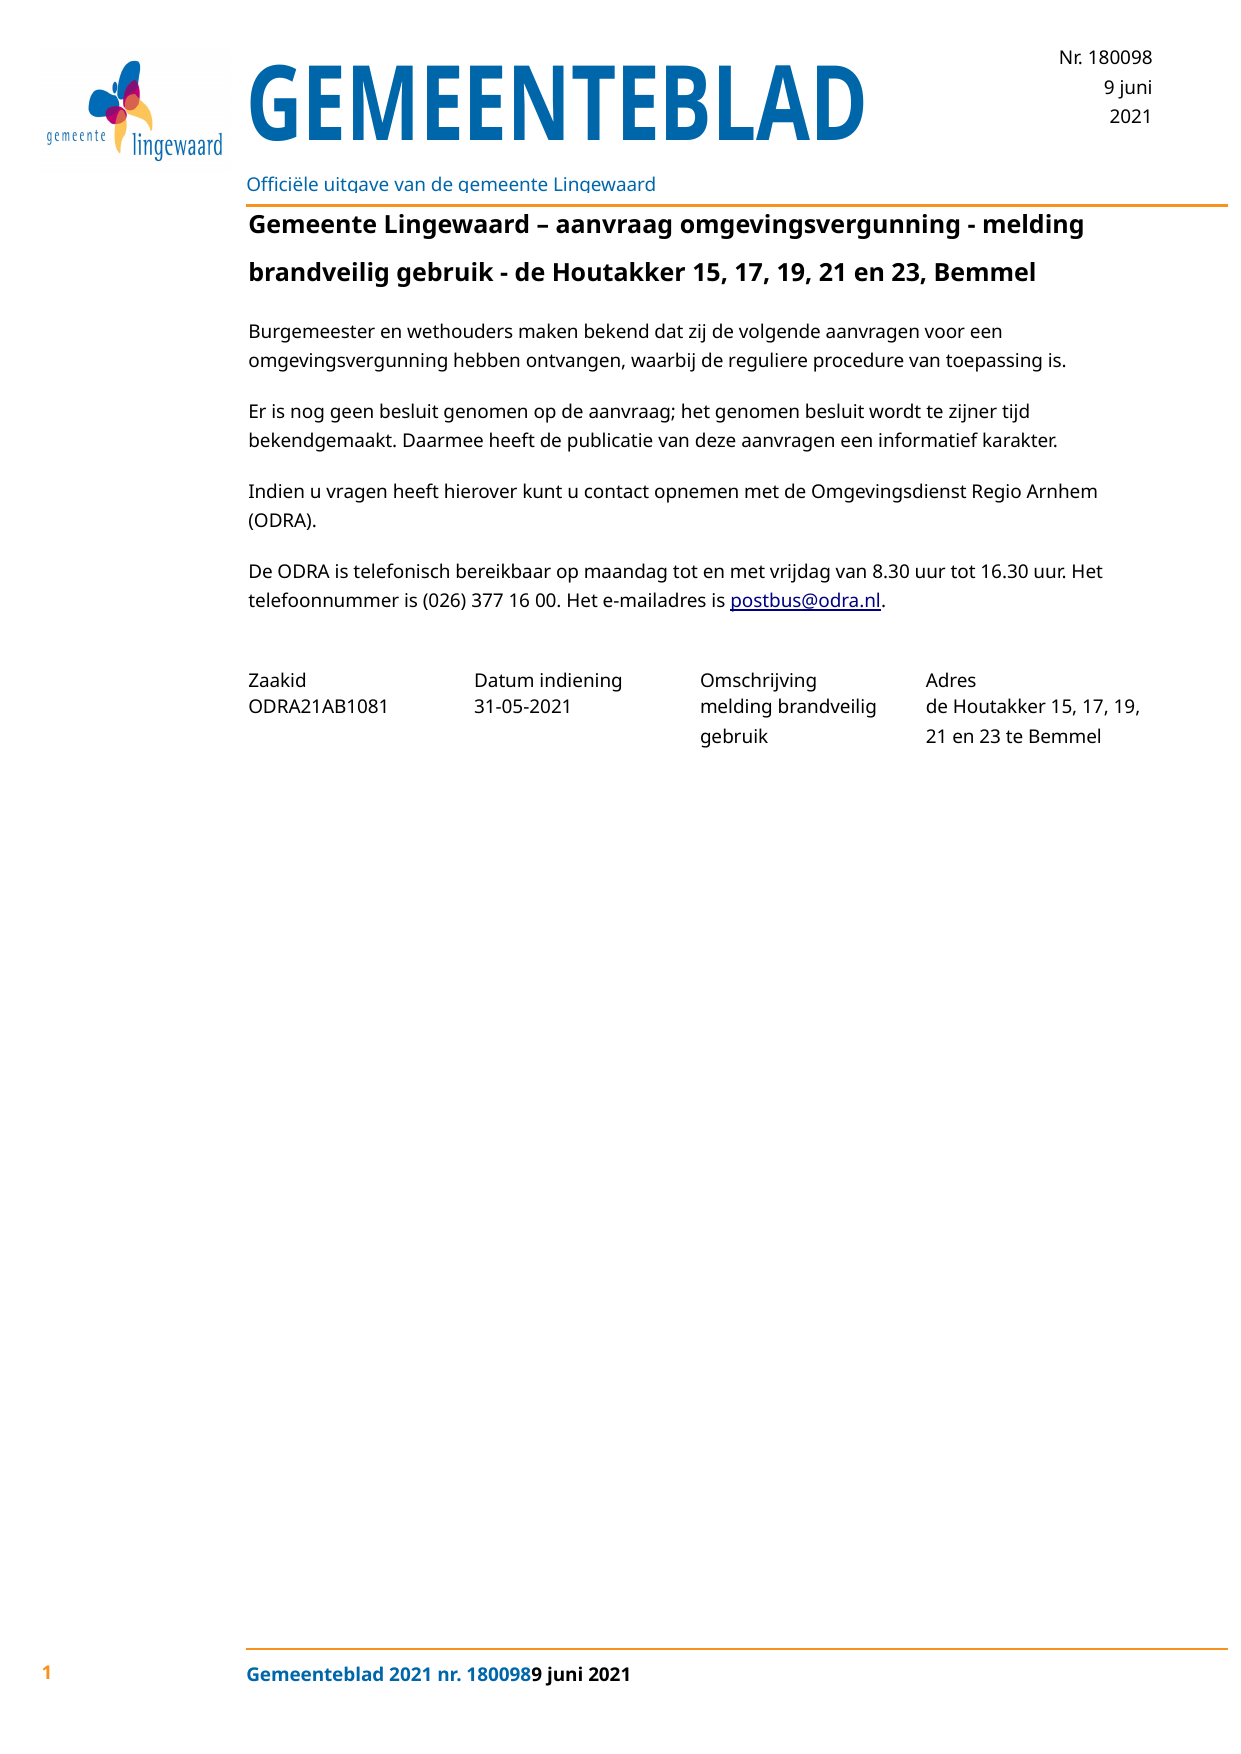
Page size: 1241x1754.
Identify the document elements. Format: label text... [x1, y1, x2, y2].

table_cell 31-05-2021 [474, 693, 700, 749]
text Indien u vragen heeft hierover kunt u contact opnemen met de Omgevingsdienst Regio Arnhem (ODRA). [248, 478, 1152, 533]
table_cell ODRA21AB1081 [248, 693, 474, 749]
table_header Datum indiening [474, 668, 700, 693]
picture [41, 47, 231, 172]
table_cell melding brandveilig gebruik [700, 693, 926, 749]
text Burgemeester en wethouders maken bekend dat zij de volgende aanvragen voor een omgevingsvergunning hebben ontvangen, waarbij de reguliere procedure van toepassing is. [248, 318, 1152, 373]
text De ODRA is telefonisch bereikbaar op maandag tot en met vrijdag van 8.30 uur tot 16.30 uur. Het telefoonnummer is (026) 377 16 00. Het e-mailadres is postbus@odra.nl. [248, 558, 1152, 613]
text Er is nog geen besluit genomen op de aanvraag; het genomen besluit wordt te zijner tijd bekendgemaakt. Daarmee heeft de publicatie van deze aanvragen een informatief karakter. [248, 398, 1152, 453]
table_header Adres [926, 668, 1152, 693]
table_header Omschrijving [700, 668, 926, 693]
text Gemeente Lingewaard – aanvraag omgevingsvergunning - melding brandveilig gebruik - de Houtakker 15, 17, 19, 21 en 23, Bemmel [248, 207, 1152, 288]
table_header Zaakid [248, 668, 474, 693]
table_cell de Houtakker 15, 17, 19, 21 en 23 te Bemmel [926, 693, 1152, 749]
